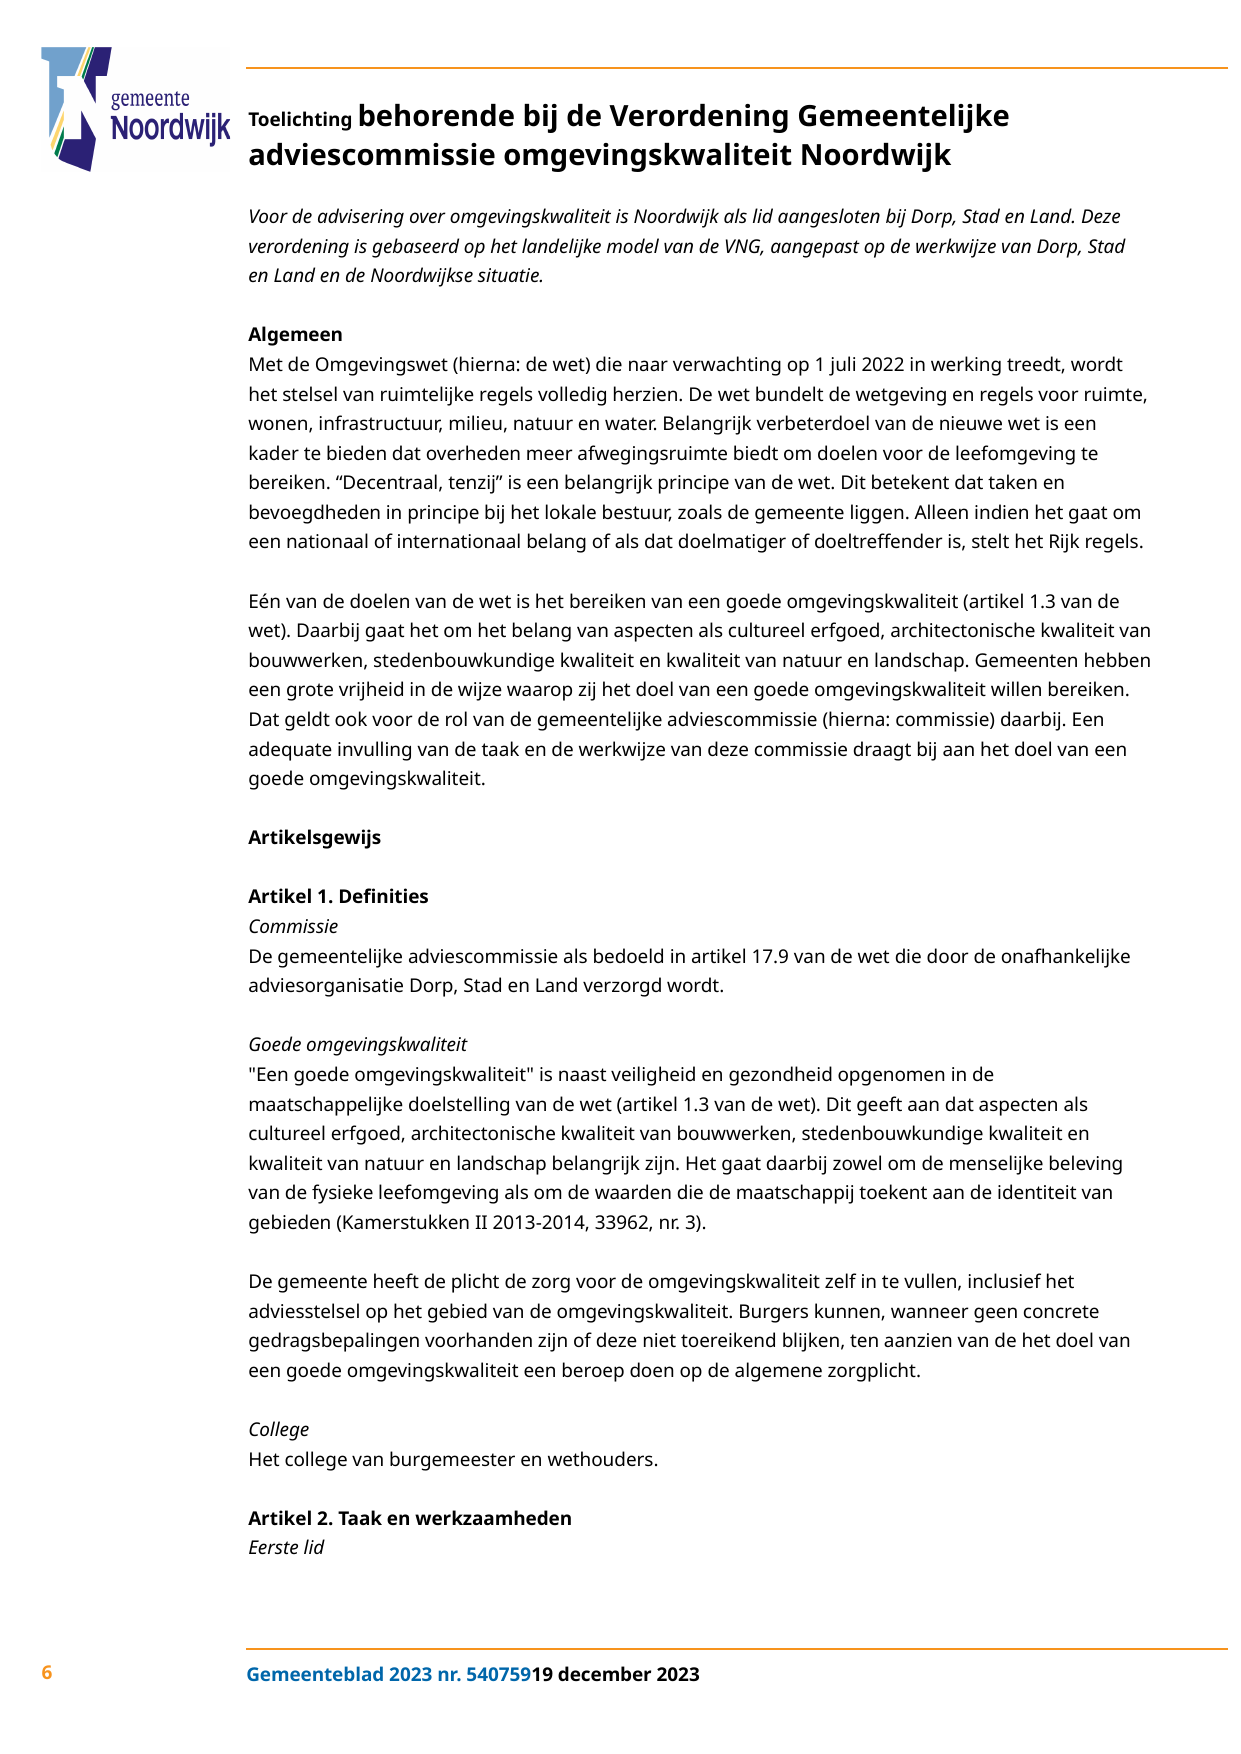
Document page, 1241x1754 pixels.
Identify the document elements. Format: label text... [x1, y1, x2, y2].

text "Een goede omgevingskwaliteit" is naast veiligheid en gezondheid opgenomen in de maatschappelijke doelstelling van de wet (artikel 1.3 van de wet). Dit geeft aan dat aspecten als cultureel erfgoed, architectonische kwaliteit van bouwwerken, stedenbouwkundige kwaliteit en kwaliteit van natuur en landschap belangrijk zijn. Het gaat daarbij zowel om de menselijke beleving van de fysieke leefomgeving als om de waarden die de maatschappij toekent aan de identiteit van gebieden (Kamerstukken II 2013-2014, 33962, nr. 3). [248, 1061, 1152, 1235]
text Eerste lid [248, 1534, 1152, 1560]
text Voor de advisering over omgevingskwaliteit is Noordwijk als lid aangesloten bij Dorp, Stad en Land. Deze verordening is gebaseerd op het landelijke model van de VNG, aangepast op de werkwijze van Dorp, Stad en Land en de Noordwijkse situatie. [248, 203, 1152, 288]
text De gemeente heeft de plicht de zorg voor de omgevingskwaliteit zelf in te vullen, inclusief het adviesstelsel op het gebied van de omgevingskwaliteit. Burgers kunnen, wanneer geen concrete gedragsbepalingen voorhanden zijn of deze niet toereikend blijken, ten aanzien van de het doel van een goede omgevingskwaliteit een beroep doen op de algemene zorgplicht. [248, 1268, 1152, 1383]
text Eén van de doelen van de wet is het bereiken van een goede omgevingskwaliteit (artikel 1.3 van de wet). Daarbij gaat het om het belang van aspecten als cultureel erfgoed, architectonische kwaliteit van bouwwerken, stedenbouwkundige kwaliteit en kwaliteit van natuur en landschap. Gemeenten hebben een grote vrijheid in de wijze waarop zij het doel van een goede omgevingskwaliteit willen bereiken. Dat geldt ook voor de rol van de gemeentelijke adviescommissie (hierna: commissie) daarbij. Een adequate invulling van de taak en de werkwijze van deze commissie draagt bij aan het doel van een goede omgevingskwaliteit. [248, 588, 1152, 791]
text Artikel 2. Taak en werkzaamheden [248, 1505, 1152, 1531]
text Algemeen [248, 322, 1152, 347]
text Toelichting behorende bij de Verordening Gemeentelijke adviescommissie omgevingskwaliteit Noordwijk [248, 95, 1152, 174]
text Artikelsgewijs [248, 824, 1152, 850]
text College [248, 1416, 1152, 1442]
picture [41, 47, 231, 172]
text Met de Omgevingswet (hierna: de wet) die naar verwachting op 1 juli 2022 in werking treedt, wordt het stelsel van ruimtelijke regels volledig herzien. De wet bundelt de wetgeving en regels voor ruimte, wonen, infrastructuur, milieu, natuur en water. Belangrijk verbeterdoel van de nieuwe wet is een kader te bieden dat overheden meer afwegingsruimte biedt om doelen voor de leefomgeving te bereiken. “Decentraal, tenzij” is een belangrijk principe van de wet. Dit betekent dat taken en bevoegdheden in principe bij het lokale bestuur, zoals de gemeente liggen. Alleen indien het gaat om een nationaal of internationaal belang of als dat doelmatiger of doeltreffender is, stelt het Rijk regels. [248, 351, 1152, 554]
text Commissie [248, 913, 1152, 939]
text Goede omgevingskwaliteit [248, 1032, 1152, 1057]
text Het college van burgemeester en wethouders. [248, 1446, 1152, 1472]
text Artikel 1. Definities [248, 884, 1152, 909]
text De gemeentelijke adviescommissie als bedoeld in artikel 17.9 van de wet die door de onafhankelijke adviesorganisatie Dorp, Stad en Land verzorgd wordt. [248, 943, 1152, 998]
